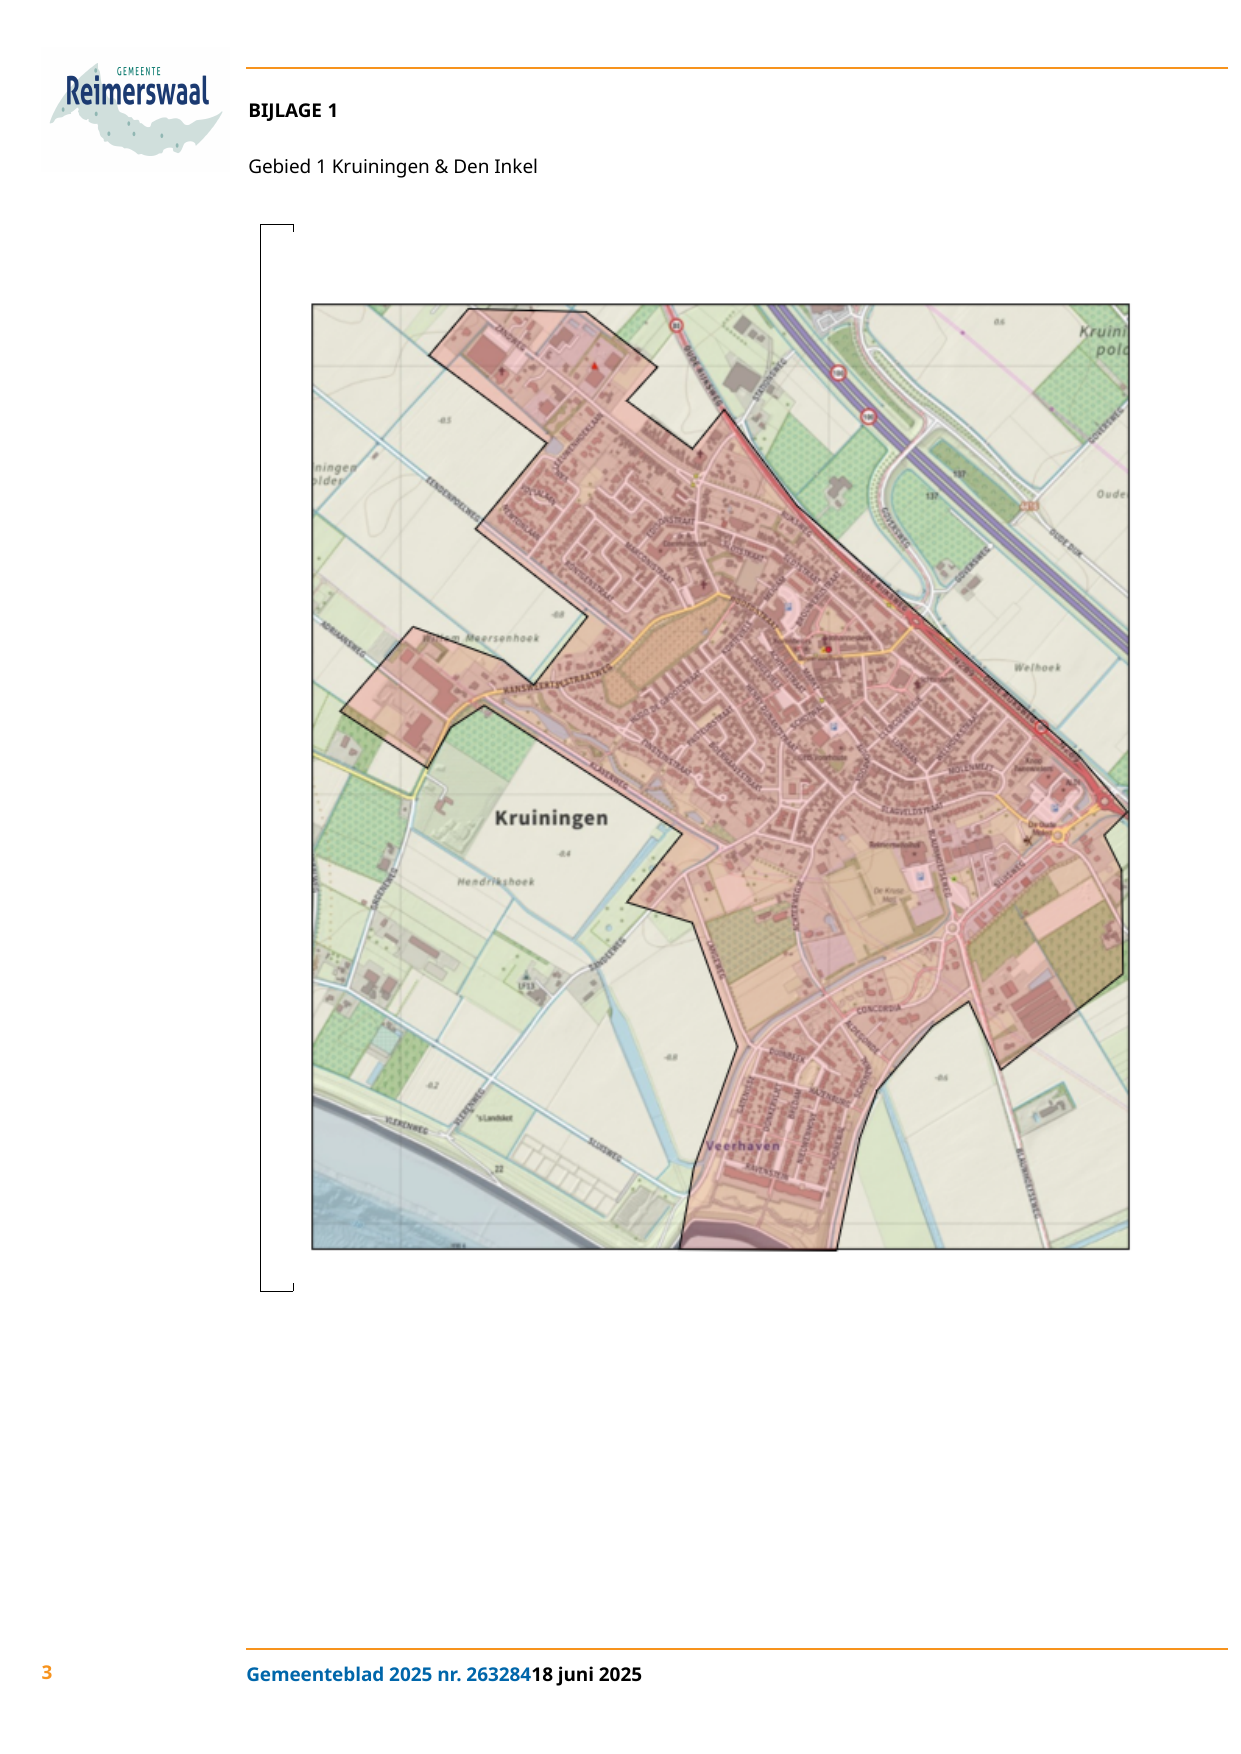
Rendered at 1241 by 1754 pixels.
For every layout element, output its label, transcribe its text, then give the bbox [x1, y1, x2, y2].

text BIJLAGE 1 [248, 95, 1152, 123]
picture [41, 47, 231, 172]
text Gebied 1 Kruiningen & Den Inkel [248, 153, 1152, 179]
picture [268, 232, 1155, 1283]
